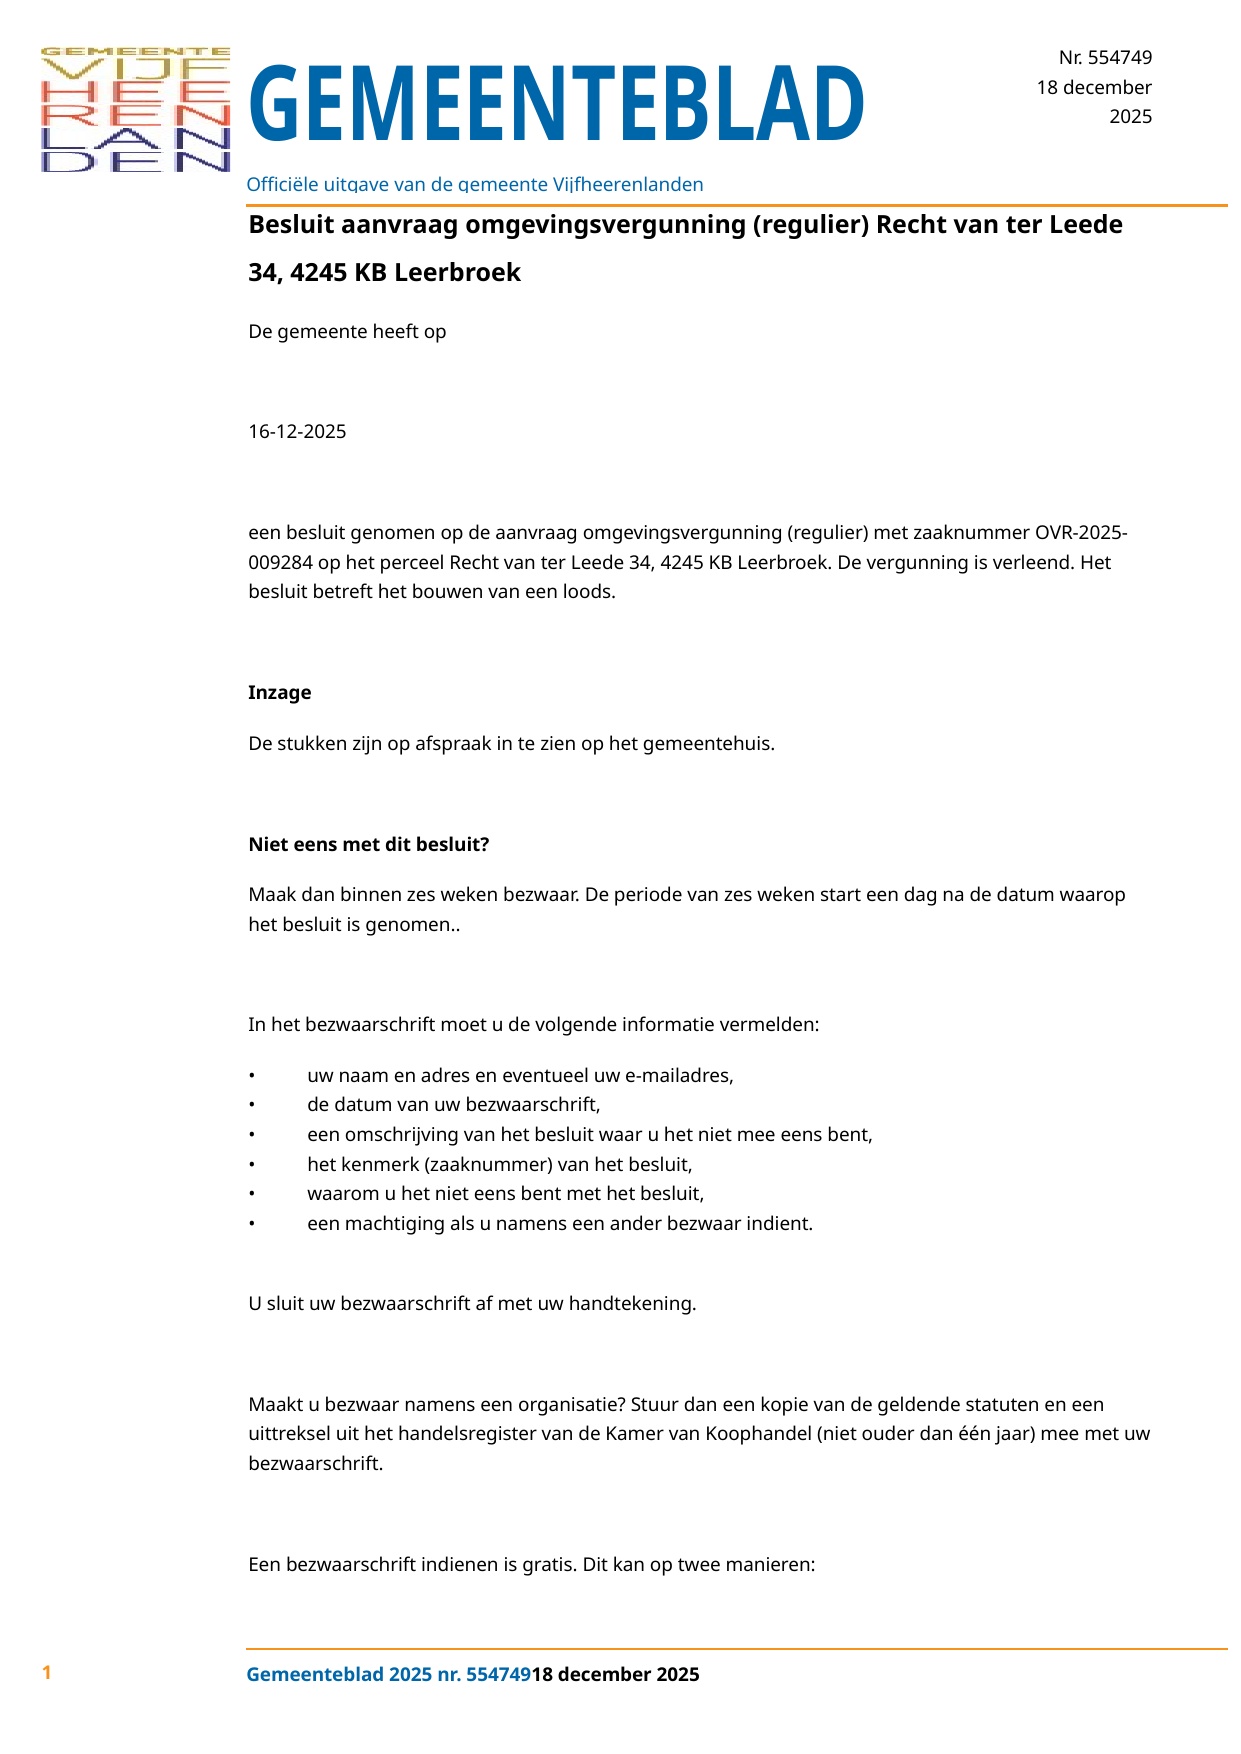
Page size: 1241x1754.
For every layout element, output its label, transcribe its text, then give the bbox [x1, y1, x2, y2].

text 16-12-2025 [248, 419, 1152, 444]
text In het bezwaarschrift moet u de volgende informatie vermelden: [248, 1012, 1152, 1037]
text U sluit uw bezwaarschrift af met uw handtekening. [248, 1290, 1152, 1316]
picture [41, 47, 231, 172]
text Maakt u bezwaar namens een organisatie? Stuur dan een kopie van de geldende statuten en een uittreksel uit het handelsregister van de Kamer van Koophandel (niet ouder dan één jaar) mee met uw bezwaarschrift. [248, 1391, 1152, 1476]
list de datum van uw bezwaarschrift, [248, 1092, 1152, 1117]
text Inzage [248, 679, 1152, 705]
text Besluit aanvraag omgevingsvergunning (regulier) Recht van ter Leede 34, 4245 KB Leerbroek [248, 207, 1152, 288]
list uw naam en adres en eventueel uw e-mailadres, [248, 1062, 1152, 1088]
list een machtiging als u namens een ander bezwaar indient. [248, 1210, 1152, 1236]
text Niet eens met dit besluit? [248, 831, 1152, 857]
list waarom u het niet eens bent met het besluit, [248, 1180, 1152, 1206]
text De stukken zijn op afspraak in te zien op het gemeentehuis. [248, 730, 1152, 756]
list een omschrijving van het besluit waar u het niet mee eens bent, [248, 1121, 1152, 1147]
text Maak dan binnen zes weken bezwaar. De periode van zes weken start een dag na de datum waarop het besluit is genomen.. [248, 881, 1152, 937]
list het kenmerk (zaaknummer) van het besluit, [248, 1151, 1152, 1177]
text Een bezwaarschrift indienen is gratis. Dit kan op twee manieren: [248, 1551, 1152, 1577]
text De gemeente heeft op [248, 318, 1152, 344]
text een besluit genomen op de aanvraag omgevingsvergunning (regulier) met zaaknummer OVR-2025-009284 op het perceel Recht van ter Leede 34, 4245 KB Leerbroek. De vergunning is verleend. Het besluit betreft het bouwen van een loods. [248, 519, 1152, 604]
